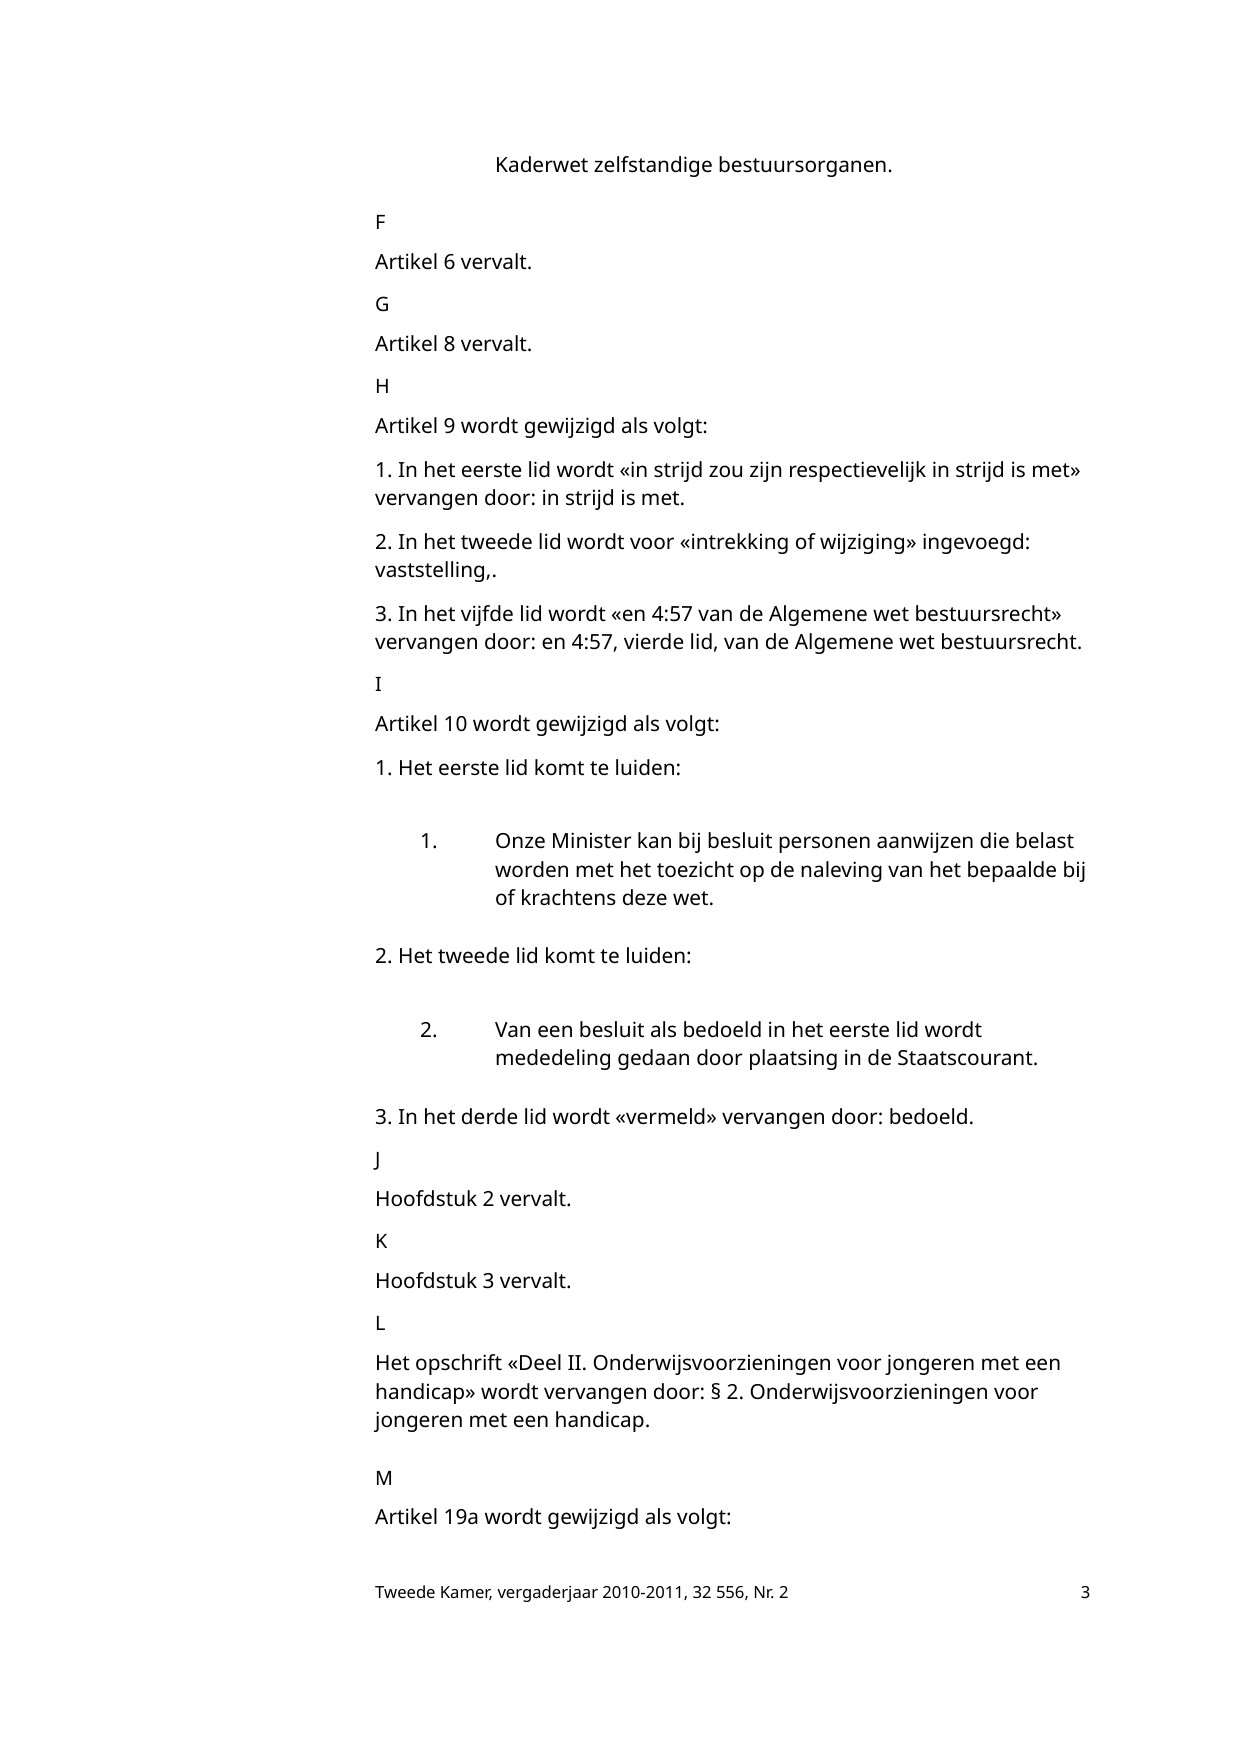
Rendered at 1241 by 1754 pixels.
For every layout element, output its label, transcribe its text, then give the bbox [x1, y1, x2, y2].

text Hoofdstuk 3 vervalt. [375, 1266, 1090, 1295]
text 3. In het derde lid wordt «vermeld» vervangen door: bedoeld. [375, 1102, 1090, 1130]
text I [375, 671, 1090, 698]
text Artikel 10 wordt gewijzigd als volgt: [375, 709, 1090, 738]
text Artikel 9 wordt gewijzigd als volgt: [375, 412, 1090, 440]
text 3. In het vijfde lid wordt «en 4:57 van de Algemene wet bestuursrecht» vervangen door: en 4:57, vierde lid, van de Algemene wet bestuursrecht. [375, 599, 1090, 656]
text H [375, 373, 1090, 400]
text F [375, 208, 1090, 235]
text Hoofdstuk 2 vervalt. [375, 1184, 1090, 1212]
text Artikel 8 vervalt. [375, 329, 1090, 358]
list Kaderwet zelfstandige bestuursorganen. [420, 150, 1090, 178]
list Van een besluit als bedoeld in het eerste lid wordt mededeling gedaan door plaatsing in de Staatscourant. [420, 1015, 1090, 1072]
text Artikel 6 vervalt. [375, 247, 1090, 276]
text K [375, 1227, 1090, 1254]
list Onze Minister kan bij besluit personen aanwijzen die belast worden met het toezicht op de naleving van het bepaalde bij of krachtens deze wet. [420, 826, 1090, 912]
text 1. Het eerste lid komt te luiden: [375, 753, 1090, 781]
text Artikel 19a wordt gewijzigd als volgt: [375, 1502, 1090, 1531]
text L [375, 1310, 1090, 1337]
text 2. In het tweede lid wordt voor «intrekking of wijziging» ingevoegd: vaststelling,. [375, 527, 1090, 584]
text 2. Het tweede lid komt te luiden: [375, 942, 1090, 970]
text G [375, 291, 1090, 318]
text M [375, 1464, 1090, 1491]
text 1. In het eerste lid wordt «in strijd zou zijn respectievelijk in strijd is met» vervangen door: in strijd is met. [375, 455, 1090, 512]
text Het opschrift «Deel II. Onderwijsvoorzieningen voor jongeren met een handicap» wordt vervangen door: § 2. Onderwijsvoorzieningen voor jongeren met een handicap. [375, 1348, 1090, 1434]
text J [375, 1145, 1090, 1172]
